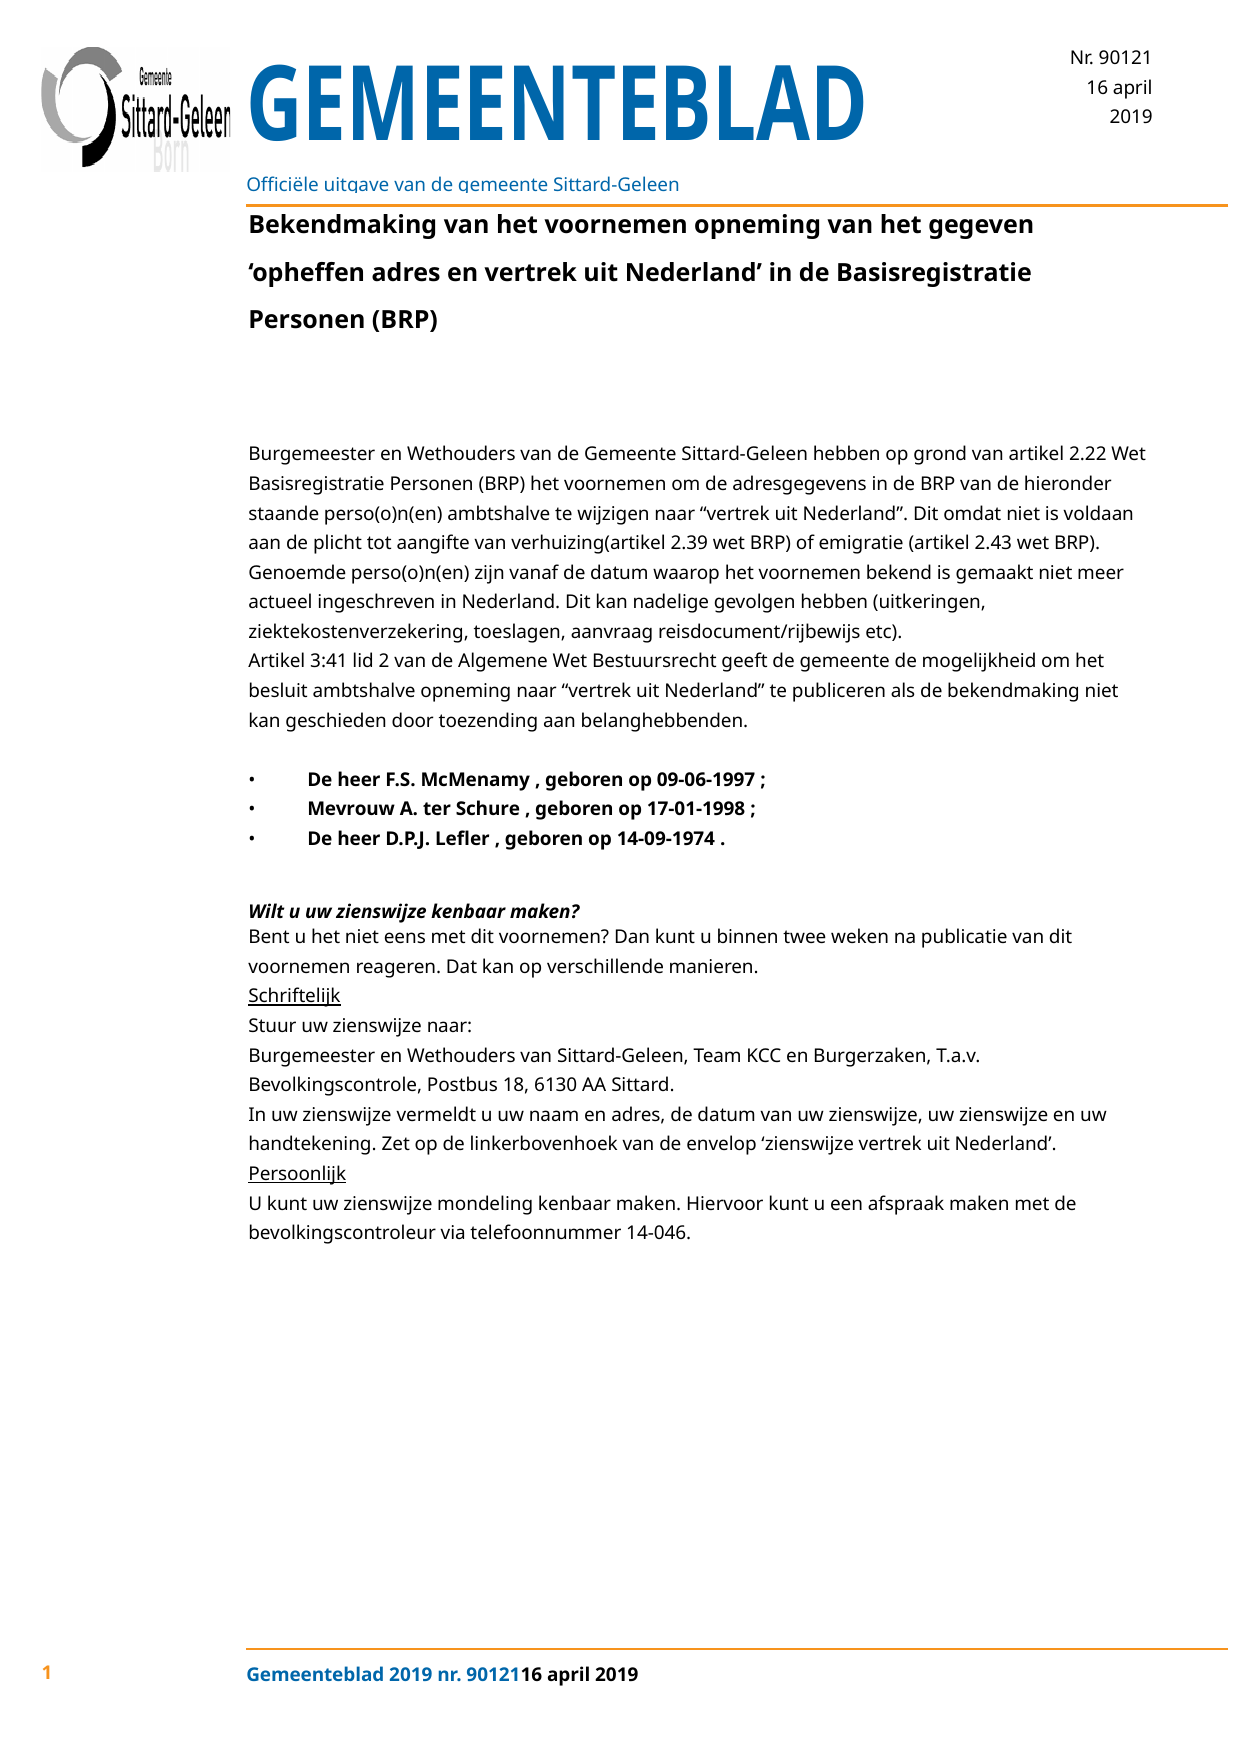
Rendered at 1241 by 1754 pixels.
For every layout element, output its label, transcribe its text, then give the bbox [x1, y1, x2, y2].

text Wilt u uw zienswijze kenbaar maken? [248, 898, 1152, 923]
text Burgemeester en Wethouders van Sittard-Geleen, Team KCC en Burgerzaken, T.a.v. Bevolkingscontrole, Postbus 18, 6130 AA Sittard. [248, 1042, 1152, 1097]
picture [41, 47, 231, 172]
text In uw zienswijze vermeldt u uw naam en adres, de datum van uw zienswijze, uw zienswijze en uw handtekening. Zet op de linkerbovenhoek van de envelop ‘zienswijze vertrek uit Nederland’. [248, 1101, 1152, 1156]
text Bent u het niet eens met dit voornemen? Dan kunt u binnen twee weken na publicatie van dit voornemen reageren. Dat kan op verschillende manieren. [248, 923, 1152, 979]
text Artikel 3:41 lid 2 van de Algemene Wet Bestuursrecht geeft de gemeente de mogelijkheid om het besluit ambtshalve opneming naar “vertrek uit Nederland” te publiceren als de bekendmaking niet kan geschieden door toezending aan belanghebbenden. [248, 648, 1152, 732]
list Mevrouw A. ter Schure , geboren op 17-01-1998 ; [248, 796, 1152, 821]
text U kunt uw zienswijze mondeling kenbaar maken. Hiervoor kunt u een afspraak maken met de bevolkingscontroleur via telefoonnummer 14-046. [248, 1190, 1152, 1245]
list De heer F.S. McMenamy , geboren op 09-06-1997 ; [248, 766, 1152, 792]
list De heer D.P.J. Lefler , geboren op 14-09-1974 . [248, 825, 1152, 851]
text Burgemeester en Wethouders van de Gemeente Sittard-Geleen hebben op grond van artikel 2.22 Wet Basisregistratie Personen (BRP) het voornemen om de adresgegevens in de BRP van de hieronder staande perso(o)n(en) ambtshalve te wijzigen naar “vertrek uit Nederland”. Dit omdat niet is voldaan aan de plicht tot aangifte van verhuizing(artikel 2.39 wet BRP) of emigratie (artikel 2.43 wet BRP). Genoemde perso(o)n(en) zijn vanaf de datum waarop het voornemen bekend is gemaakt niet meer actueel ingeschreven in Nederland. Dit kan nadelige gevolgen hebben (uitkeringen, ziektekostenverzekering, toeslagen, aanvraag reisdocument/rijbewijs etc). [248, 441, 1152, 644]
text Stuur uw zienswijze naar: [248, 1012, 1152, 1038]
text Bekendmaking van het voornemen opneming van het gegeven ‘opheffen adres en vertrek uit Nederland’ in de Basisregistratie Personen (BRP) [248, 207, 1152, 336]
text Schriftelijk [248, 983, 1152, 1008]
text Persoonlijk [248, 1160, 1152, 1186]
